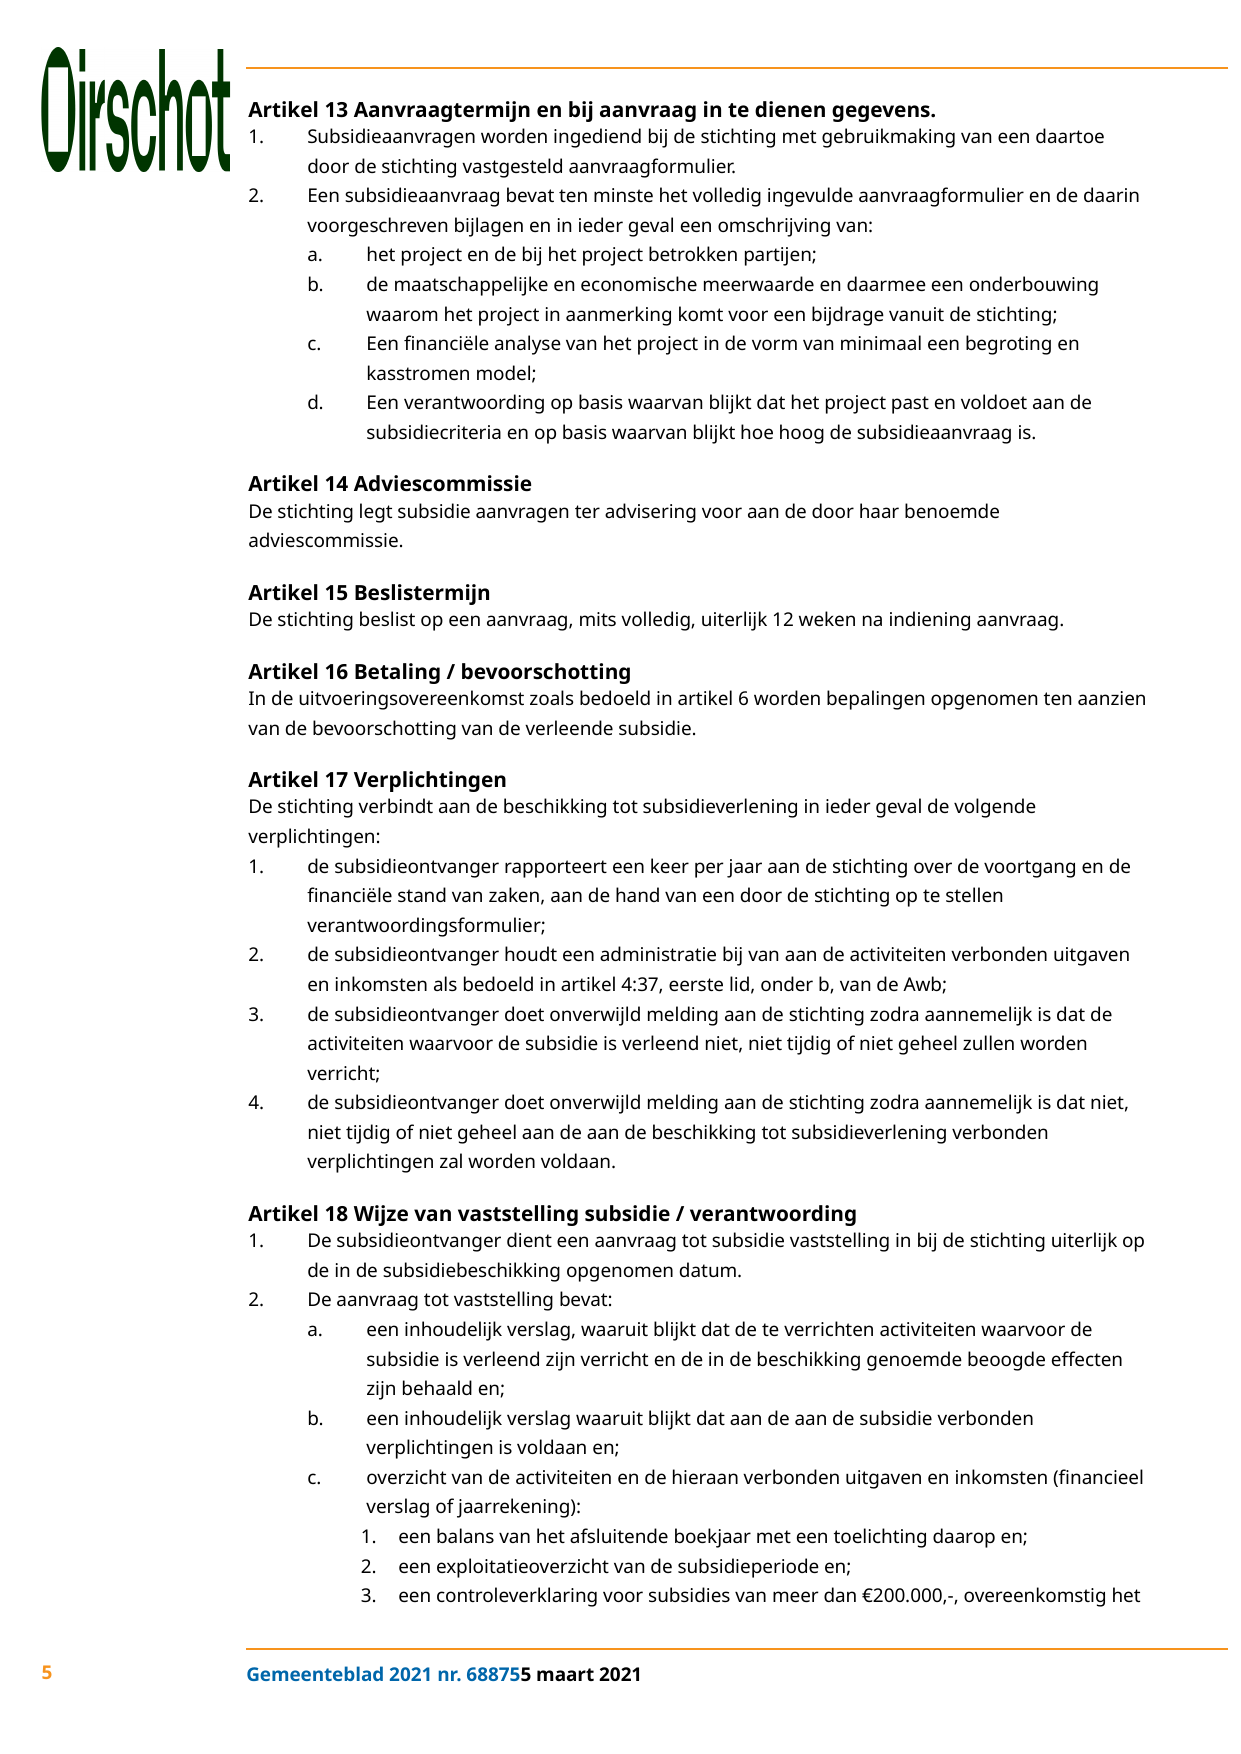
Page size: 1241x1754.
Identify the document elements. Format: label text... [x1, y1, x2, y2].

text Artikel 14 Adviescommissie [248, 469, 1152, 498]
list een exploitatieoverzicht van de subsidieperiode en; [361, 1553, 1152, 1579]
text Artikel 15 Beslistermijn [248, 578, 1152, 606]
list een inhoudelijk verslag waaruit blijkt dat aan de aan de subsidie verbonden verplichtingen is voldaan en; [307, 1405, 1152, 1460]
list een controleverklaring voor subsidies van meer dan €200.000,-, overeenkomstig het [361, 1582, 1152, 1608]
list het project en de bij het project betrokken partijen; [307, 242, 1152, 267]
list een inhoudelijk verslag, waaruit blijkt dat de te verrichten activiteiten waarvoor de subsidie is verleend zijn verricht en de in de beschikking genoemde beoogde effecten zijn behaald en; [307, 1316, 1152, 1401]
list Subsidieaanvragen worden ingediend bij de stichting met gebruikmaking van een daartoe door de stichting vastgesteld aanvraagformulier. [248, 123, 1152, 178]
list de subsidieontvanger doet onverwijld melding aan de stichting zodra aannemelijk is dat niet, niet tijdig of niet geheel aan de aan de beschikking tot subsidieverlening verbonden verplichtingen zal worden voldaan. [248, 1089, 1152, 1174]
text In de uitvoeringsovereenkomst zoals bedoeld in artikel 6 worden bepalingen opgenomen ten aanzien van de bevoorschotting van de verleende subsidie. [248, 685, 1152, 741]
list een balans van het afsluitende boekjaar met een toelichting daarop en; [361, 1523, 1152, 1549]
list Een financiële analyse van het project in de vorm van minimaal een begroting en kasstromen model; [307, 330, 1152, 386]
text Artikel 16 Betaling / bevoorschotting [248, 657, 1152, 685]
list de subsidieontvanger doet onverwijld melding aan de stichting zodra aannemelijk is dat de activiteiten waarvoor de subsidie is verleend niet, niet tijdig of niet geheel zullen worden verricht; [248, 1001, 1152, 1086]
text De stichting verbindt aan de beschikking tot subsidieverlening in ieder geval de volgende verplichtingen: [248, 794, 1152, 849]
text Artikel 13 Aanvraagtermijn en bij aanvraag in te dienen gegevens. [248, 95, 1152, 123]
list De subsidieontvanger dient een aanvraag tot subsidie vaststelling in bij de stichting uiterlijk op de in de subsidiebeschikking opgenomen datum. [248, 1227, 1152, 1283]
list de maatschappelijke en economische meerwaarde en daarmee een onderbouwing waarom het project in aanmerking komt voor een bijdrage vanuit de stichting; [307, 271, 1152, 326]
list De aanvraag tot vaststelling bevat: [248, 1287, 1152, 1312]
text De stichting legt subsidie aanvragen ter advisering voor aan de door haar benoemde adviescommissie. [248, 498, 1152, 553]
list overzicht van de activiteiten en de hieraan verbonden uitgaven en inkomsten (financieel verslag of jaarrekening): [307, 1464, 1152, 1519]
text De stichting beslist op een aanvraag, mits volledig, uiterlijk 12 weken na indiening aanvraag. [248, 606, 1152, 632]
list de subsidieontvanger houdt een administratie bij van aan de activiteiten verbonden uitgaven en inkomsten als bedoeld in artikel 4:37, eerste lid, onder b, van de Awb; [248, 942, 1152, 997]
text Artikel 18 Wijze van vaststelling subsidie / verantwoording [248, 1199, 1152, 1227]
list Een subsidieaanvraag bevat ten minste het volledig ingevulde aanvraagformulier en de daarin voorgeschreven bijlagen en in ieder geval een omschrijving van: [248, 182, 1152, 238]
text Artikel 17 Verplichtingen [248, 765, 1152, 794]
picture [41, 47, 231, 172]
list de subsidieontvanger rapporteert een keer per jaar aan de stichting over de voortgang en de financiële stand van zaken, aan de hand van een door de stichting op te stellen verantwoordingsformulier; [248, 853, 1152, 938]
list Een verantwoording op basis waarvan blijkt dat het project past en voldoet aan de subsidiecriteria en op basis waarvan blijkt hoe hoog de subsidieaanvraag is. [307, 389, 1152, 445]
